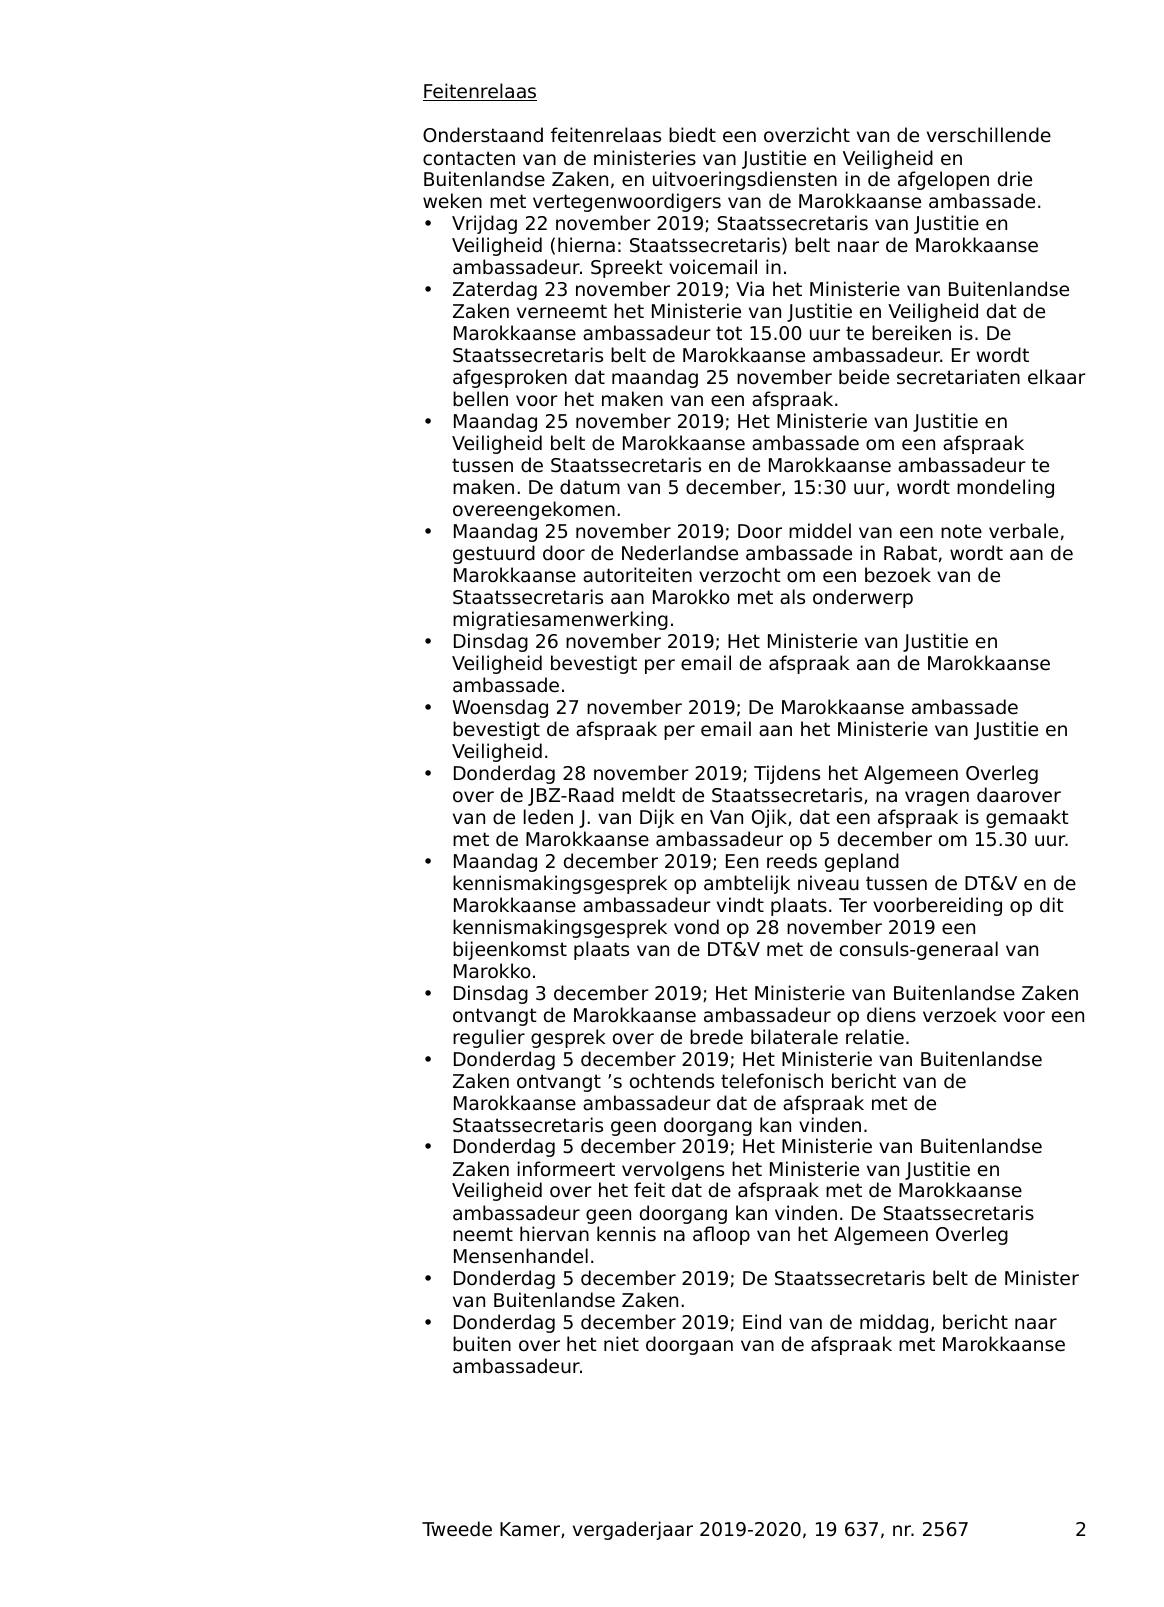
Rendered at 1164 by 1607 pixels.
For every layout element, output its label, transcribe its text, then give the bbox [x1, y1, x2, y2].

text • Woensdag 27 november 2019; De Marokkaanse ambassade bevestigt de afspraak per email aan het Ministerie van Justitie en Veiligheid. [422, 697, 1087, 763]
text • Donderdag 5 december 2019; De Staatssecretaris belt de Minister van Buitenlandse Zaken. [422, 1268, 1087, 1312]
text • Donderdag 5 december 2019; Het Ministerie van Buitenlandse Zaken ontvangt ’s ochtends telefonisch bericht van de Marokkaanse ambassadeur dat de afspraak met de Staatssecretaris geen doorgang kan vinden. [422, 1048, 1087, 1136]
text • Donderdag 28 november 2019; Tijdens het Algemeen Overleg over de JBZ-Raad meldt de Staatssecretaris, na vragen daarover van de leden J. van Dijk en Van Ojik, dat een afspraak is gemaakt met de Marokkaanse ambassadeur op 5 december om 15.30 uur. [422, 763, 1087, 851]
text • Dinsdag 3 december 2019; Het Ministerie van Buitenlandse Zaken ontvangt de Marokkaanse ambassadeur op diens verzoek voor een regulier gesprek over de brede bilaterale relatie. [422, 983, 1087, 1048]
subtitle Feitenrelaas [422, 81, 1087, 103]
text • Zaterdag 23 november 2019; Via het Ministerie van Buitenlandse Zaken verneemt het Ministerie van Justitie en Veiligheid dat de Marokkaanse ambassadeur tot 15.00 uur te bereiken is. De Staatssecretaris belt de Marokkaanse ambassadeur. Er wordt afgesproken dat maandag 25 november beide secretariaten elkaar bellen voor het maken van een afspraak. [422, 279, 1087, 411]
text • Maandag 25 november 2019; Door middel van een note verbale, gestuurd door de Nederlandse ambassade in Rabat, wordt aan de Marokkaanse autoriteiten verzocht om een bezoek van de Staatssecretaris aan Marokko met als onderwerp migratiesamenwerking. [422, 521, 1087, 631]
text • Maandag 25 november 2019; Het Ministerie van Justitie en Veiligheid belt de Marokkaanse ambassade om een afspraak tussen de Staatssecretaris en de Marokkaanse ambassadeur te maken. De datum van 5 december, 15:30 uur, wordt mondeling overeengekomen. [422, 411, 1087, 521]
text • Donderdag 5 december 2019; Eind van de middag, bericht naar buiten over het niet doorgaan van de afspraak met Marokkaanse ambassadeur. [422, 1312, 1087, 1378]
text • Dinsdag 26 november 2019; Het Ministerie van Justitie en Veiligheid bevestigt per email de afspraak aan de Marokkaanse ambassade. [422, 631, 1087, 697]
text • Vrijdag 22 november 2019; Staatssecretaris van Justitie en Veiligheid (hierna: Staatssecretaris) belt naar de Marokkaanse ambassadeur. Spreekt voicemail in. [422, 213, 1087, 279]
text • Maandag 2 december 2019; Een reeds gepland kennismakingsgesprek op ambtelijk niveau tussen de DT&V en de Marokkaanse ambassadeur vindt plaats. Ter voorbereiding op dit kennismakingsgesprek vond op 28 november 2019 een bijeenkomst plaats van de DT&V met de consuls-generaal van Marokko. [422, 851, 1087, 983]
text • Donderdag 5 december 2019; Het Ministerie van Buitenlandse Zaken informeert vervolgens het Ministerie van Justitie en Veiligheid over het feit dat de afspraak met de Marokkaanse ambassadeur geen doorgang kan vinden. De Staatssecretaris neemt hiervan kennis na afloop van het Algemeen Overleg Mensenhandel. [422, 1136, 1087, 1268]
text Onderstaand feitenrelaas biedt een overzicht van de verschillende contacten van de ministeries van Justitie en Veiligheid en Buitenlandse Zaken, en uitvoeringsdiensten in de afgelopen drie weken met vertegenwoordigers van de Marokkaanse ambassade. [422, 125, 1087, 213]
